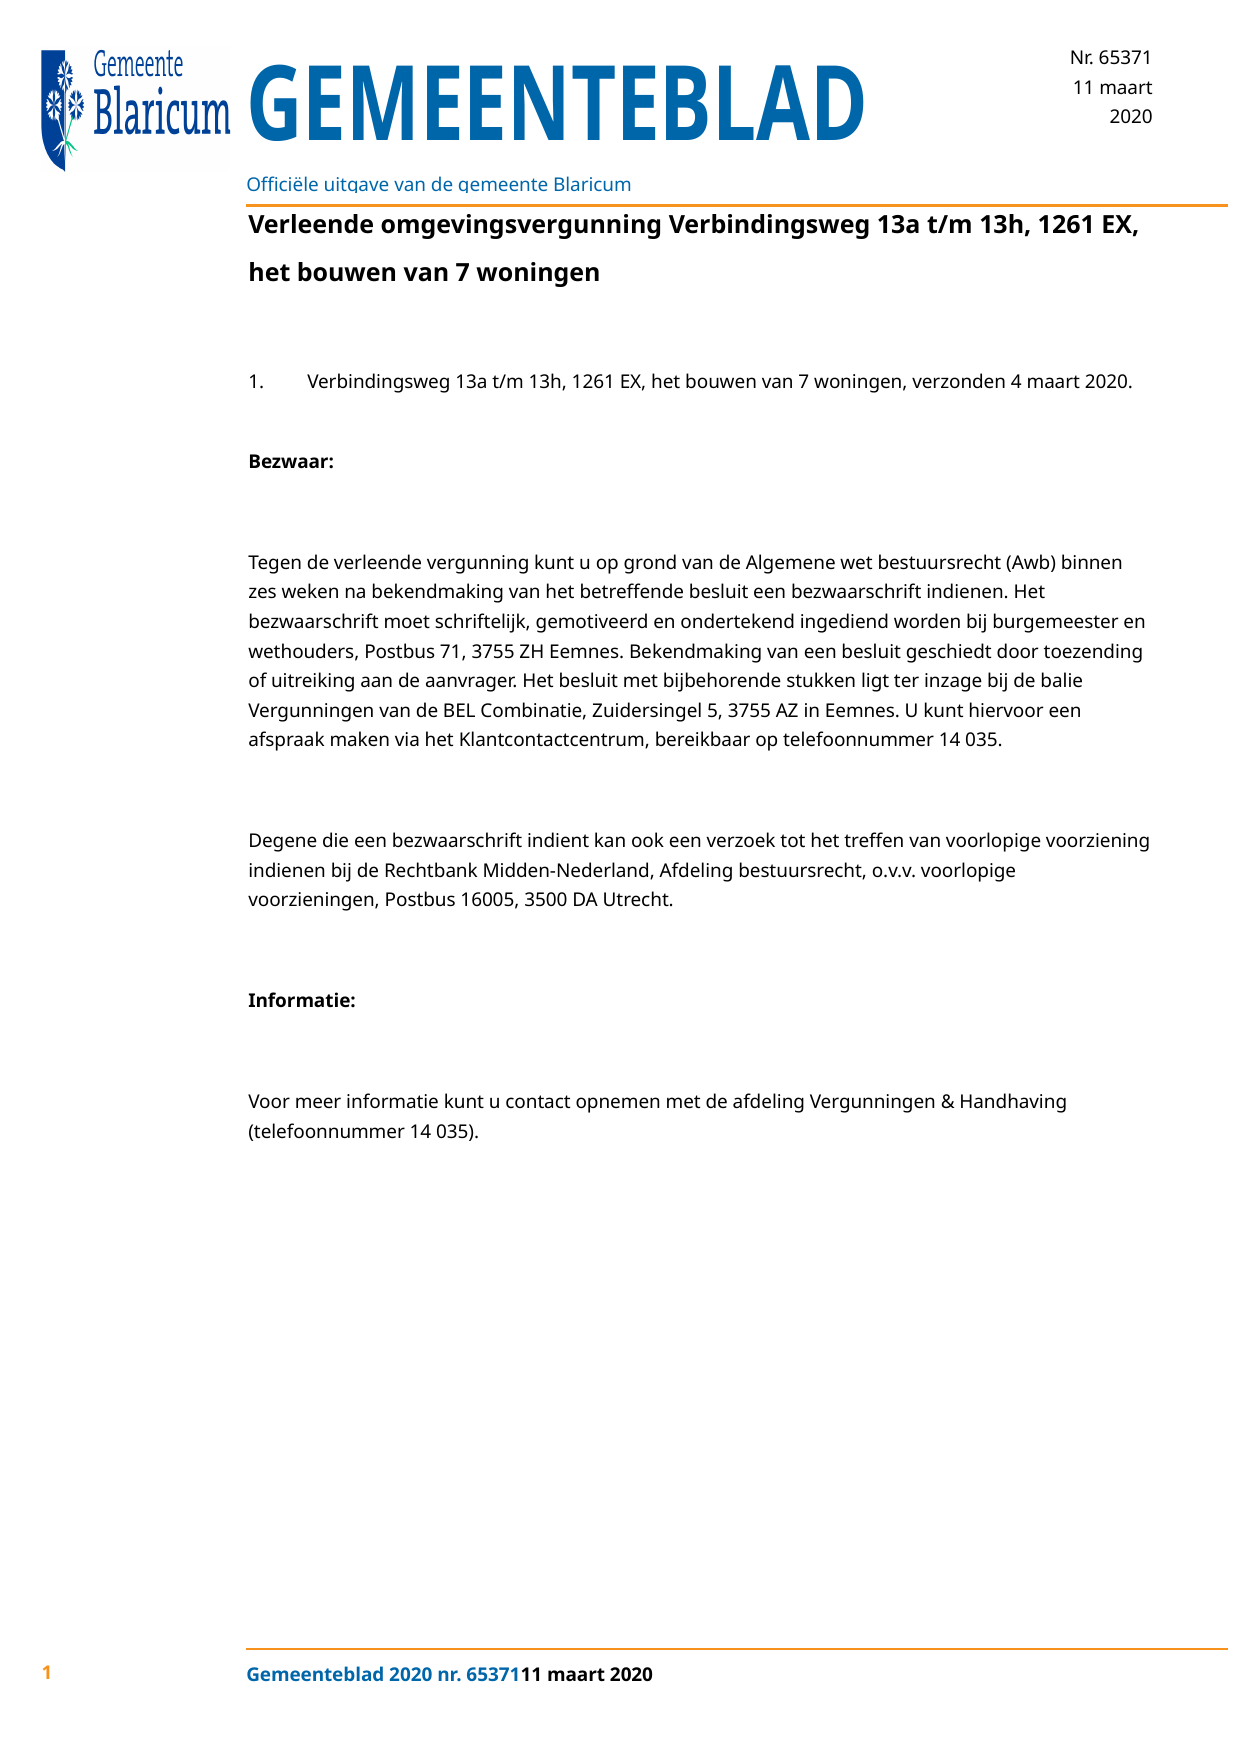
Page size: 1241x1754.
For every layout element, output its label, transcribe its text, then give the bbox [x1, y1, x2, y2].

text Degene die een bezwaarschrift indient kan ook een verzoek tot het treffen van voorlopige voorziening indienen bij de Rechtbank Midden-Nederland, Afdeling bestuursrecht, o.v.v. voorlopige voorzieningen, Postbus 16005, 3500 DA Utrecht. [248, 827, 1152, 912]
text Bezwaar: [248, 448, 1152, 474]
text Voor meer informatie kunt u contact opnemen met de afdeling Vergunningen & Handhaving (telefoonnummer 14 035). [248, 1088, 1152, 1144]
list Verbindingsweg 13a t/m 13h, 1261 EX, het bouwen van 7 woningen, verzonden 4 maart 2020. [248, 368, 1152, 394]
text Tegen de verleende vergunning kunt u op grond van de Algemene wet bestuursrecht (Awb) binnen zes weken na bekendmaking van het betreffende besluit een bezwaarschrift indienen. Het bezwaarschrift moet schriftelijk, gemotiveerd en ondertekend ingediend worden bij burgemeester en wethouders, Postbus 71, 3755 ZH Eemnes. Bekendmaking van een besluit geschiedt door toezending of uitreiking aan de aanvrager. Het besluit met bijbehorende stukken ligt ter inzage bij de balie Vergunningen van de BEL Combinatie, Zuidersingel 5, 3755 AZ in Eemnes. U kunt hiervoor een afspraak maken via het Klantcontactcentrum, bereikbaar op telefoonnummer 14 035. [248, 549, 1152, 752]
text Informatie: [248, 987, 1152, 1013]
picture [41, 47, 231, 172]
text Verleende omgevingsvergunning Verbindingsweg 13a t/m 13h, 1261 EX, het bouwen van 7 woningen [248, 207, 1152, 288]
